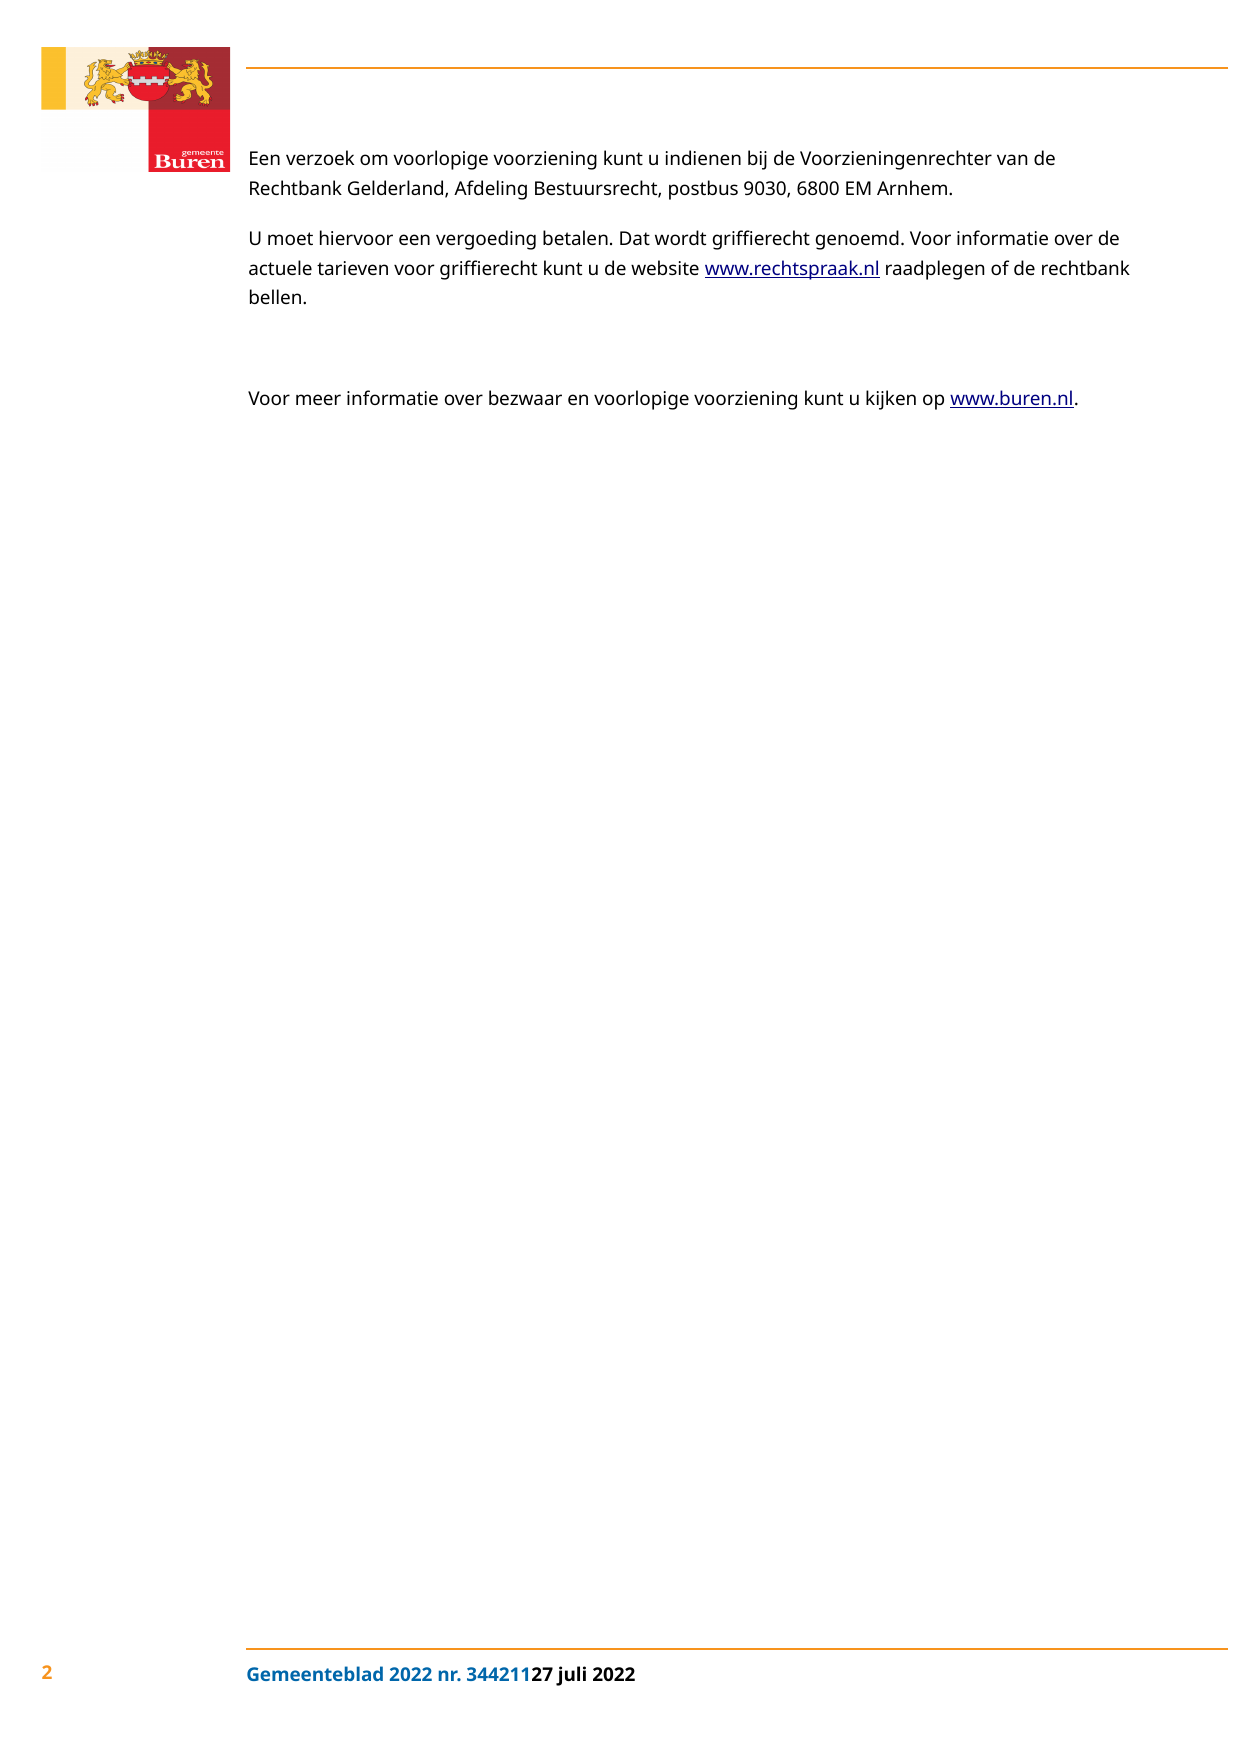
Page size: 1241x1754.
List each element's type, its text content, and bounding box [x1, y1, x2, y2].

text U moet hiervoor een vergoeding betalen. Dat wordt griffierecht genoemd. Voor informatie over de actuele tarieven voor griffierecht kunt u de website www.rechtspraak.nl raadplegen of de rechtbank bellen. [248, 225, 1152, 310]
picture [41, 47, 231, 172]
text Een verzoek om voorlopige voorziening kunt u indienen bij de Voorzieningenrechter van de Rechtbank Gelderland, Afdeling Bestuursrecht, postbus 9030, 6800 EM Arnhem. [248, 145, 1152, 201]
text Voor meer informatie over bezwaar en voorlopige voorziening kunt u kijken op www.buren.nl. [248, 385, 1152, 411]
